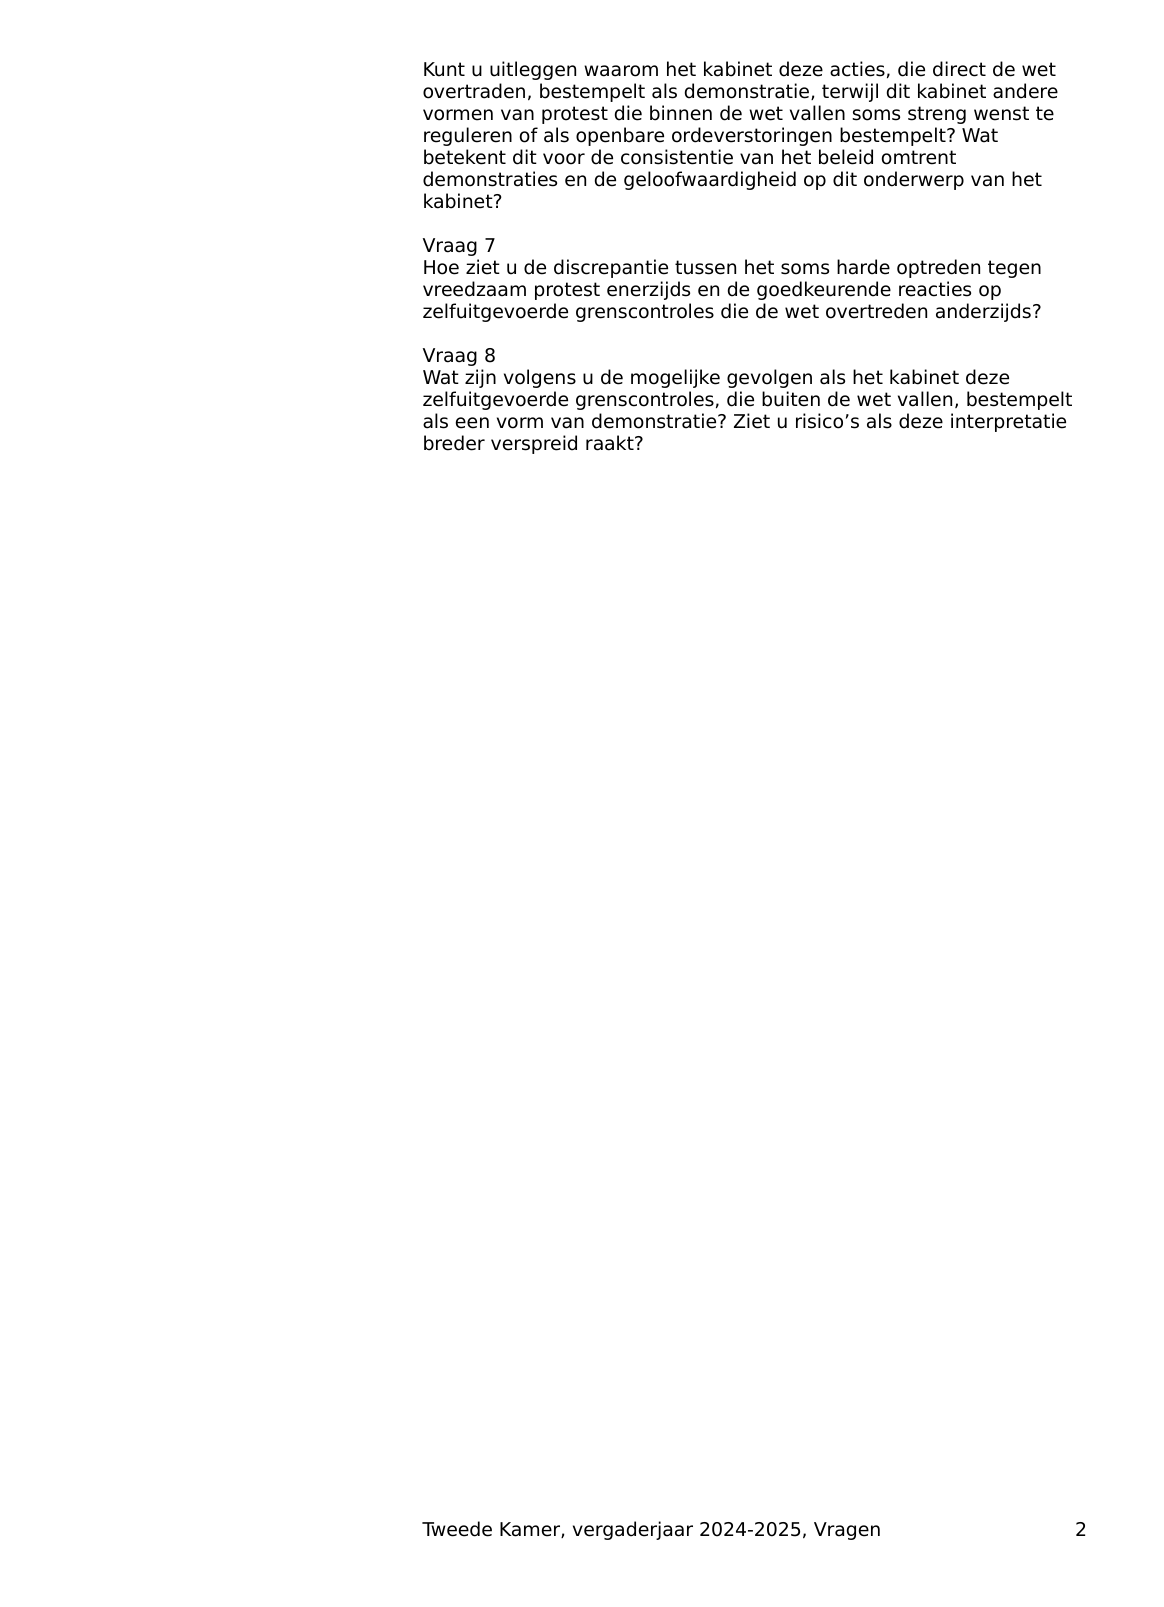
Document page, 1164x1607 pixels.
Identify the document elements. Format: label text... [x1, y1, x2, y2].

text Kunt u uitleggen waarom het kabinet deze acties, die direct de wet overtraden, bestempelt als demonstratie, terwijl dit kabinet andere vormen van protest die binnen de wet vallen soms streng wenst te reguleren of als openbare ordeverstoringen bestempelt? Wat betekent dit voor de consistentie van het beleid omtrent demonstraties en de geloofwaardigheid op dit onderwerp van het kabinet? [422, 59, 1087, 213]
text Vraag 8 [422, 345, 1087, 367]
text Wat zijn volgens u de mogelijke gevolgen als het kabinet deze zelfuitgevoerde grenscontroles, die buiten de wet vallen, bestempelt als een vorm van demonstratie? Ziet u risico’s als deze interpretatie breder verspreid raakt? [422, 367, 1087, 455]
text Hoe ziet u de discrepantie tussen het soms harde optreden tegen vreedzaam protest enerzijds en de goedkeurende reacties op zelfuitgevoerde grenscontroles die de wet overtreden anderzijds? [422, 257, 1087, 323]
text Vraag 7 [422, 235, 1087, 257]
